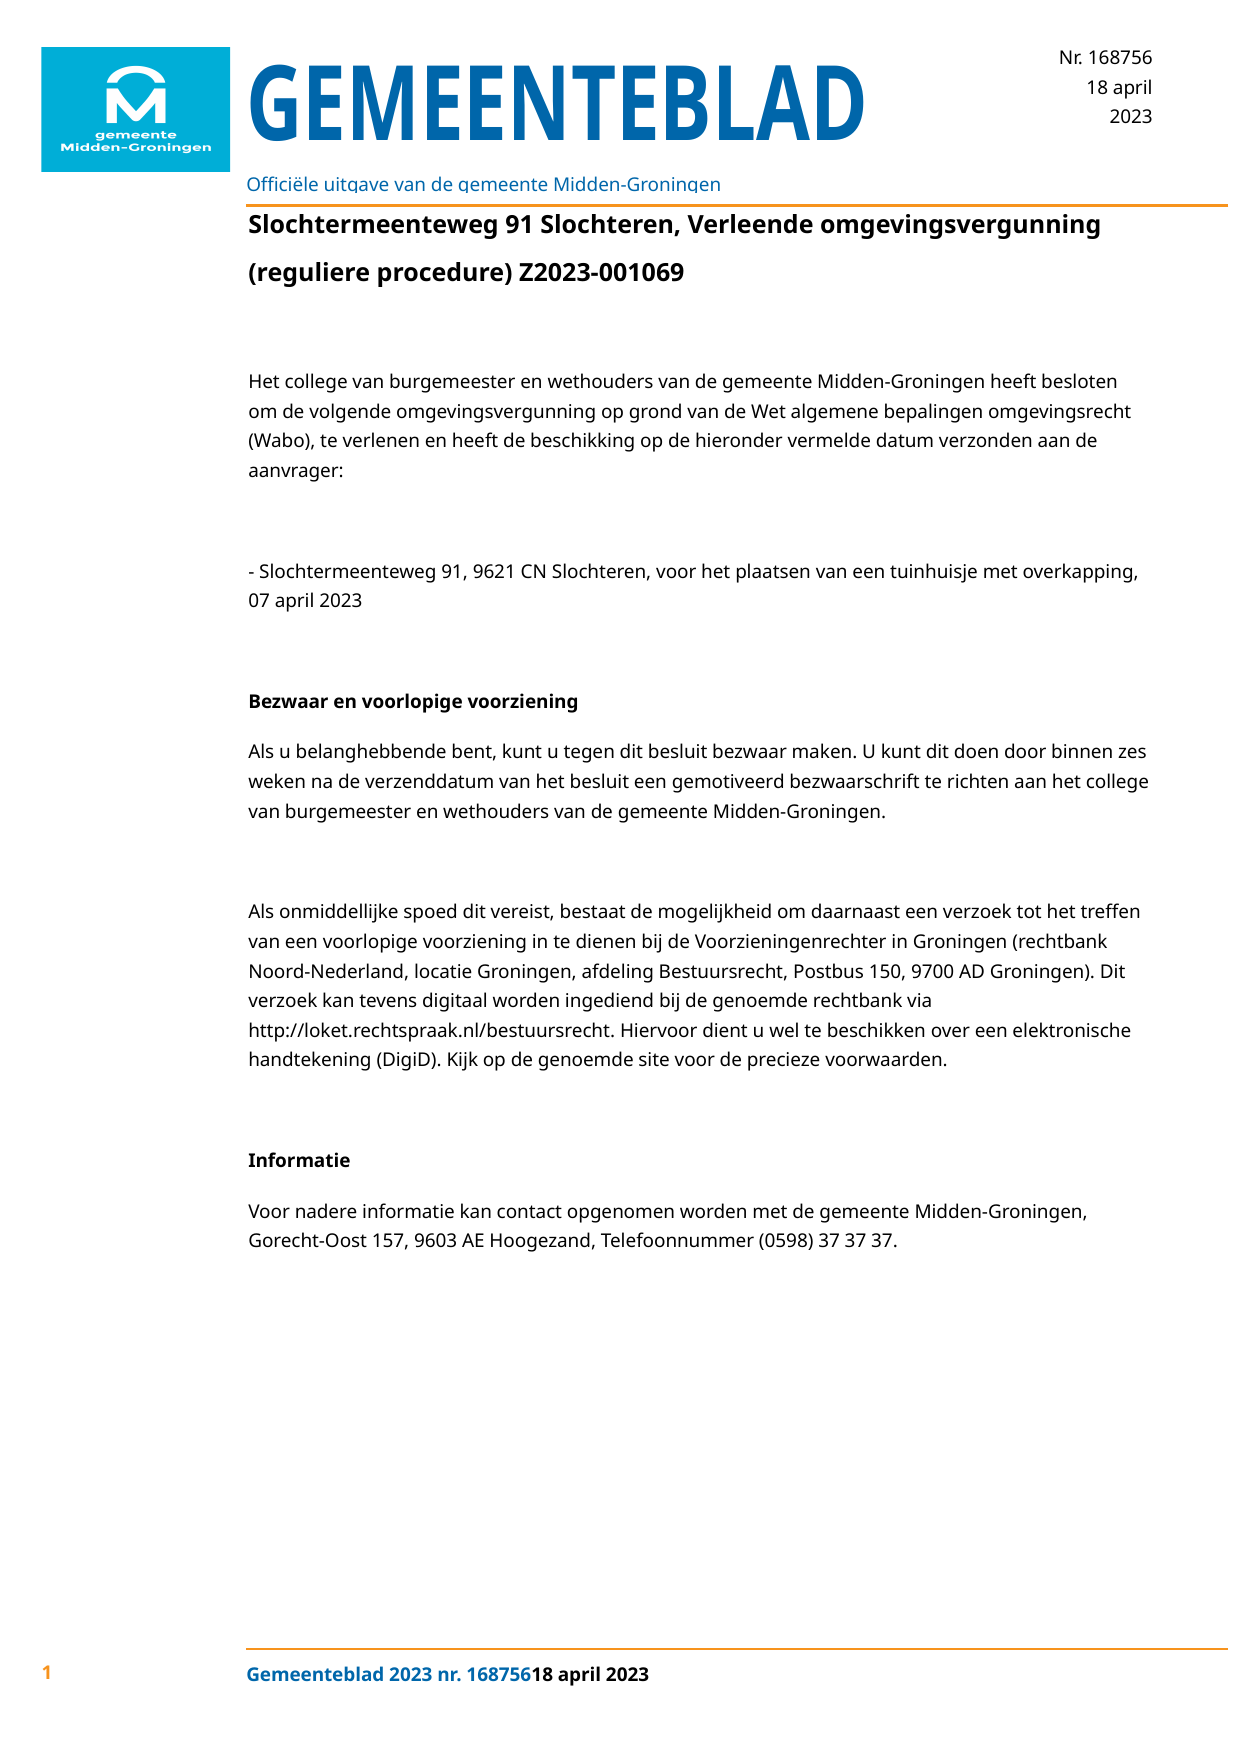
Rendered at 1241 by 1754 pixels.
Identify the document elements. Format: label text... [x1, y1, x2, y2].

text Slochtermeenteweg 91 Slochteren, Verleende omgevingsvergunning (reguliere procedure) Z2023-001069 [248, 207, 1152, 288]
picture [107, 89, 165, 122]
picture [184, 146, 190, 153]
text Het college van burgemeester en wethouders van de gemeente Midden-Groningen heeft besloten om de volgende omgevingsvergunning op grond van de Wet algemene bepalingen omgevingsrecht (Wabo), te verlenen en heeft de beschikking op de hieronder vermelde datum verzonden aan de aanvrager: [248, 368, 1152, 483]
text Bezwaar en voorlopige voorziening [248, 688, 1152, 714]
text Als onmiddellijke spoed dit vereist, bestaat de mogelijkheid om daarnaast een verzoek tot het treffen van een voorlopige voorziening in te dienen bij de Voorzieningenrechter in Groningen (rechtbank Noord-Nederland, locatie Groningen, afdeling Bestuursrecht, Postbus 150, 9700 AD Groningen). Dit verzoek kan tevens digitaal worden ingediend bij de genoemde rechtbank via http://loket.rechtspraak.nl/bestuursrecht. Hiervoor dient u wel te beschikken over een elektronische handtekening (DigiD). Kijk op de genoemde site voor de precieze voorwaarden. [248, 899, 1152, 1072]
text Informatie [248, 1147, 1152, 1173]
text Als u belanghebbende bent, kunt u tegen dit besluit bezwaar maken. U kunt dit doen door binnen zes weken na de verzenddatum van het besluit een gemotiveerd bezwaarschrift te richten aan het college van burgemeester en wethouders van de gemeente Midden-Groningen. [248, 739, 1152, 824]
text Voor nadere informatie kan contact opgenomen worden met de gemeente Midden-Groningen, Gorecht-Oost 157, 9603 AE Hoogezand, Telefoonnummer (0598) 37 37 37. [248, 1198, 1152, 1253]
text - Slochtermeenteweg 91, 9621 CN Slochteren, voor het plaatsen van een tuinhuisje met overkapping, 07 april 2023 [248, 558, 1152, 613]
picture [108, 66, 164, 82]
